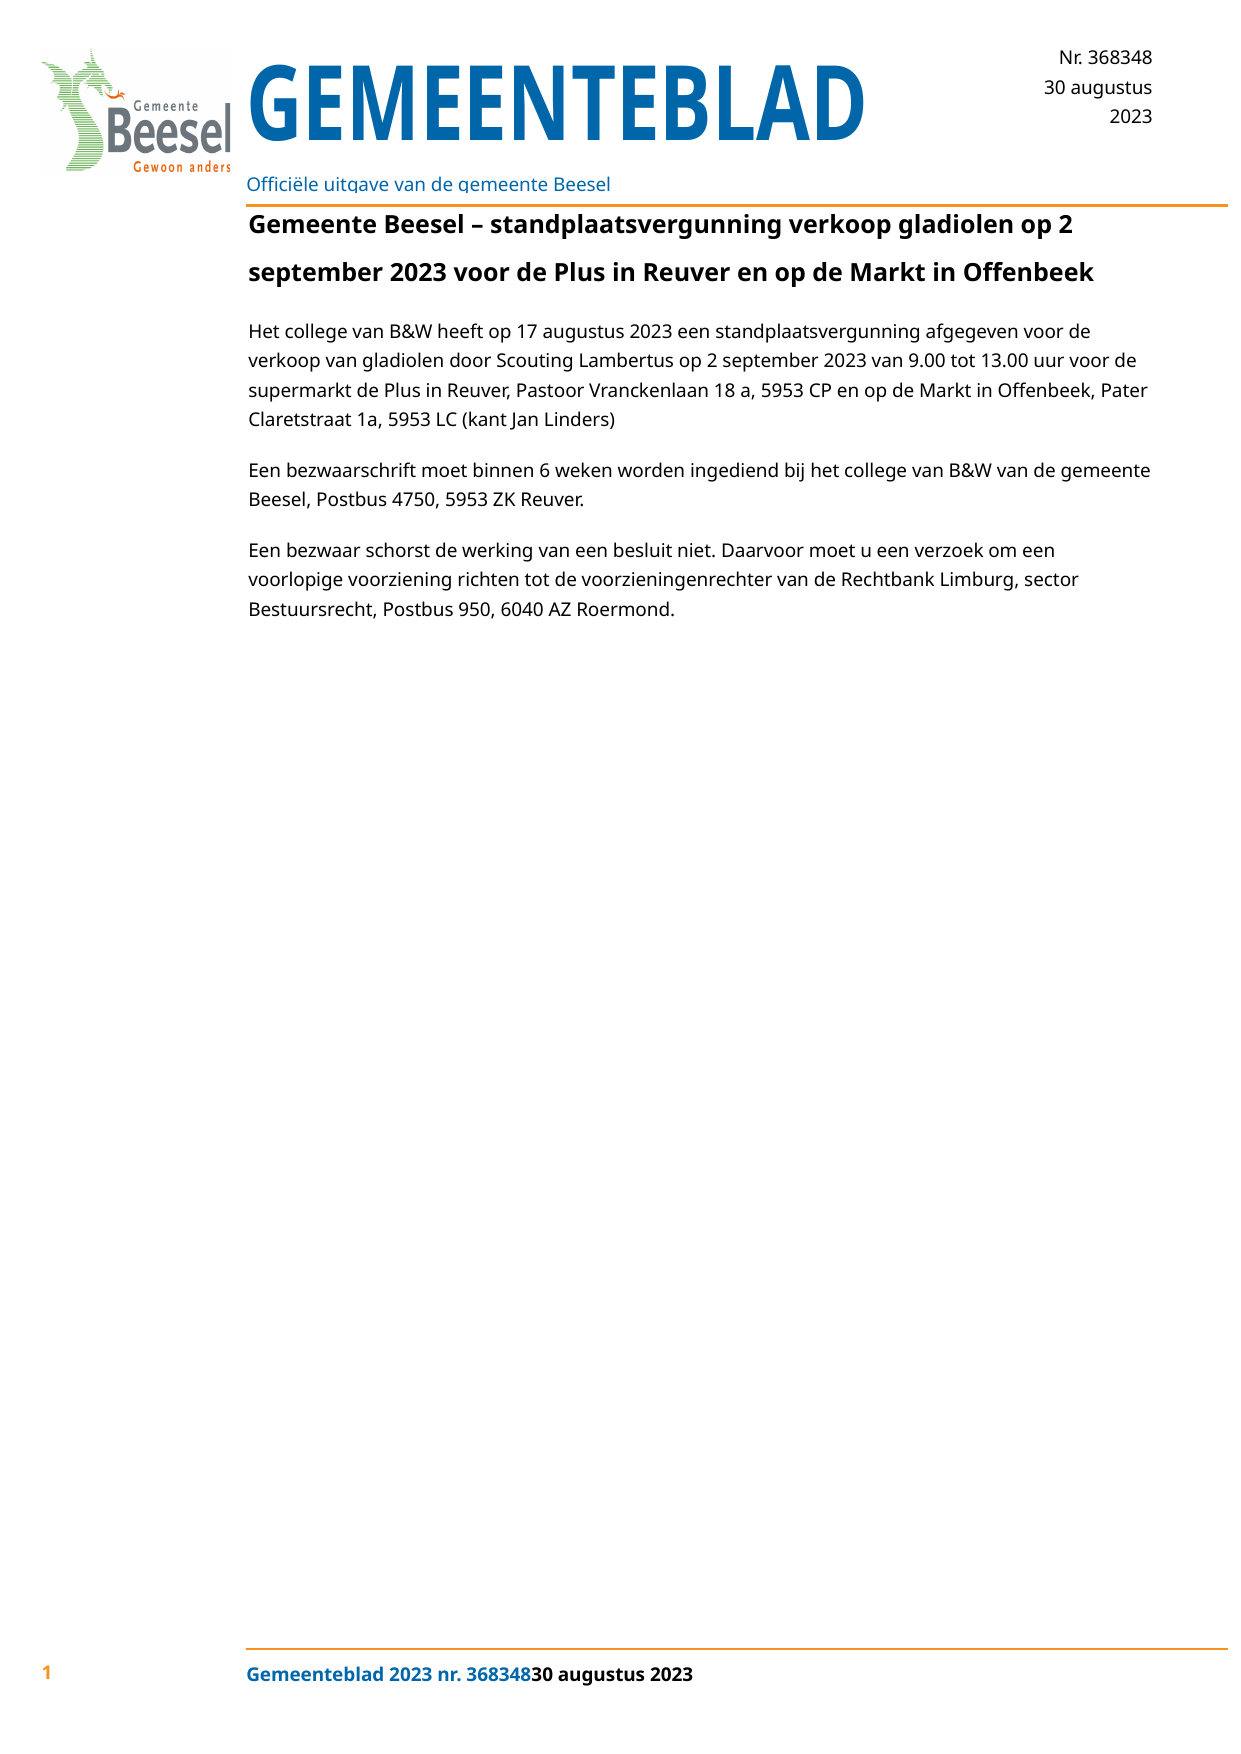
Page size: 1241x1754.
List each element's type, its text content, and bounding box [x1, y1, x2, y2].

text Het college van B&W heeft op 17 augustus 2023 een standplaatsvergunning afgegeven voor de verkoop van gladiolen door Scouting Lambertus op 2 september 2023 van 9.00 tot 13.00 uur voor de supermarkt de Plus in Reuver, Pastoor Vranckenlaan 18 a, 5953 CP en op de Markt in Offenbeek, Pater Claretstraat 1a, 5953 LC (kant Jan Linders) [248, 318, 1152, 432]
text Gemeente Beesel – standplaatsvergunning verkoop gladiolen op 2 september 2023 voor de Plus in Reuver en op de Markt in Offenbeek [248, 207, 1152, 288]
picture [41, 47, 231, 172]
text Een bezwaarschrift moet binnen 6 weken worden ingediend bij het college van B&W van de gemeente Beesel, Postbus 4750, 5953 ZK Reuver. [248, 457, 1152, 512]
text Een bezwaar schorst de werking van een besluit niet. Daarvoor moet u een verzoek om een voorlopige voorziening richten tot de voorzieningenrechter van de Rechtbank Limburg, sector Bestuursrecht, Postbus 950, 6040 AZ Roermond. [248, 537, 1152, 622]
